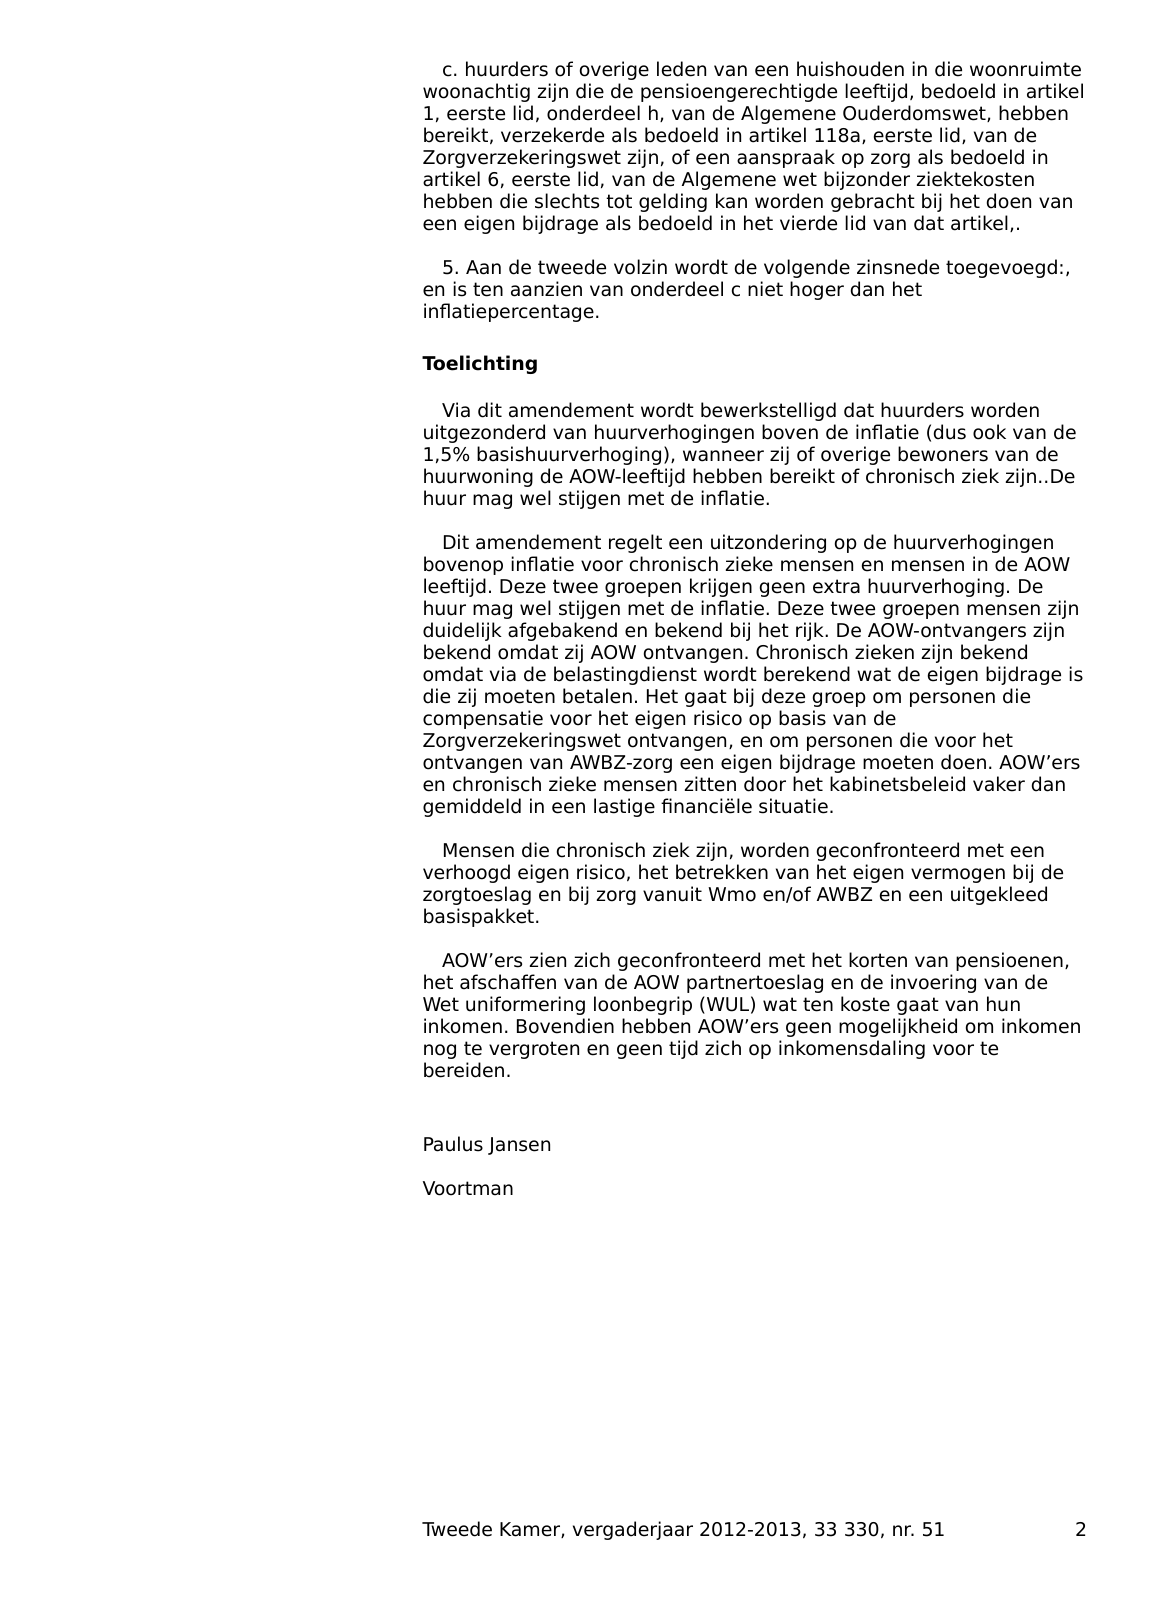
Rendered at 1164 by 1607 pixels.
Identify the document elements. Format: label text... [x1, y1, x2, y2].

text c. huurders of overige leden van een huishouden in die woonruimte woonachtig zijn die de pensioengerechtigde leeftijd, bedoeld in artikel 1, eerste lid, onderdeel h, van de Algemene Ouderdomswet, hebben bereikt, verzekerde als bedoeld in artikel 118a, eerste lid, van de Zorgverzekeringswet zijn, of een aanspraak op zorg als bedoeld in artikel 6, eerste lid, van de Algemene wet bijzonder ziektekosten hebben die slechts tot gelding kan worden gebracht bij het doen van een eigen bijdrage als bedoeld in het vierde lid van dat artikel,. [422, 59, 1087, 235]
text Mensen die chronisch ziek zijn, worden geconfronteerd met een verhoogd eigen risico, het betrekken van het eigen vermogen bij de zorgtoeslag en bij zorg vanuit Wmo en/of AWBZ en een uitgekleed basispakket. [422, 840, 1087, 928]
subtitle Toelichting [422, 353, 1087, 375]
text Dit amendement regelt een uitzondering op de huurverhogingen bovenop inflatie voor chronisch zieke mensen en mensen in de AOW leeftijd. Deze twee groepen krijgen geen extra huurverhoging. De huur mag wel stijgen met de inflatie. Deze twee groepen mensen zijn duidelijk afgebakend en bekend bij het rijk. De AOW-ontvangers zijn bekend omdat zij AOW ontvangen. Chronisch zieken zijn bekend omdat via de belastingdienst wordt berekend wat de eigen bijdrage is die zij moeten betalen. Het gaat bij deze groep om personen die compensatie voor het eigen risico op basis van de Zorgverzekeringswet ontvangen, en om personen die voor het ontvangen van AWBZ-zorg een eigen bijdrage moeten doen. AOW’ers en chronisch zieke mensen zitten door het kabinetsbeleid vaker dan gemiddeld in een lastige financiële situatie. [422, 532, 1087, 818]
text AOW’ers zien zich geconfronteerd met het korten van pensioenen, het afschaffen van de AOW partnertoeslag en de invoering van de Wet uniformering loonbegrip (WUL) wat ten koste gaat van hun inkomen. Bovendien hebben AOW’ers geen mogelijkheid om inkomen nog te vergroten en geen tijd zich op inkomensdaling voor te bereiden. [422, 950, 1087, 1082]
text 5. Aan de tweede volzin wordt de volgende zinsnede toegevoegd:, en is ten aanzien van onderdeel c niet hoger dan het inflatiepercentage. [422, 257, 1087, 323]
text Via dit amendement wordt bewerkstelligd dat huurders worden uitgezonderd van huurverhogingen boven de inflatie (dus ook van de 1,5% basishuurverhoging), wanneer zij of overige bewoners van de huurwoning de AOW-leeftijd hebben bereikt of chronisch ziek zijn..De huur mag wel stijgen met de inflatie. [422, 400, 1087, 510]
text Paulus Jansen Voortman [422, 1112, 1087, 1200]
